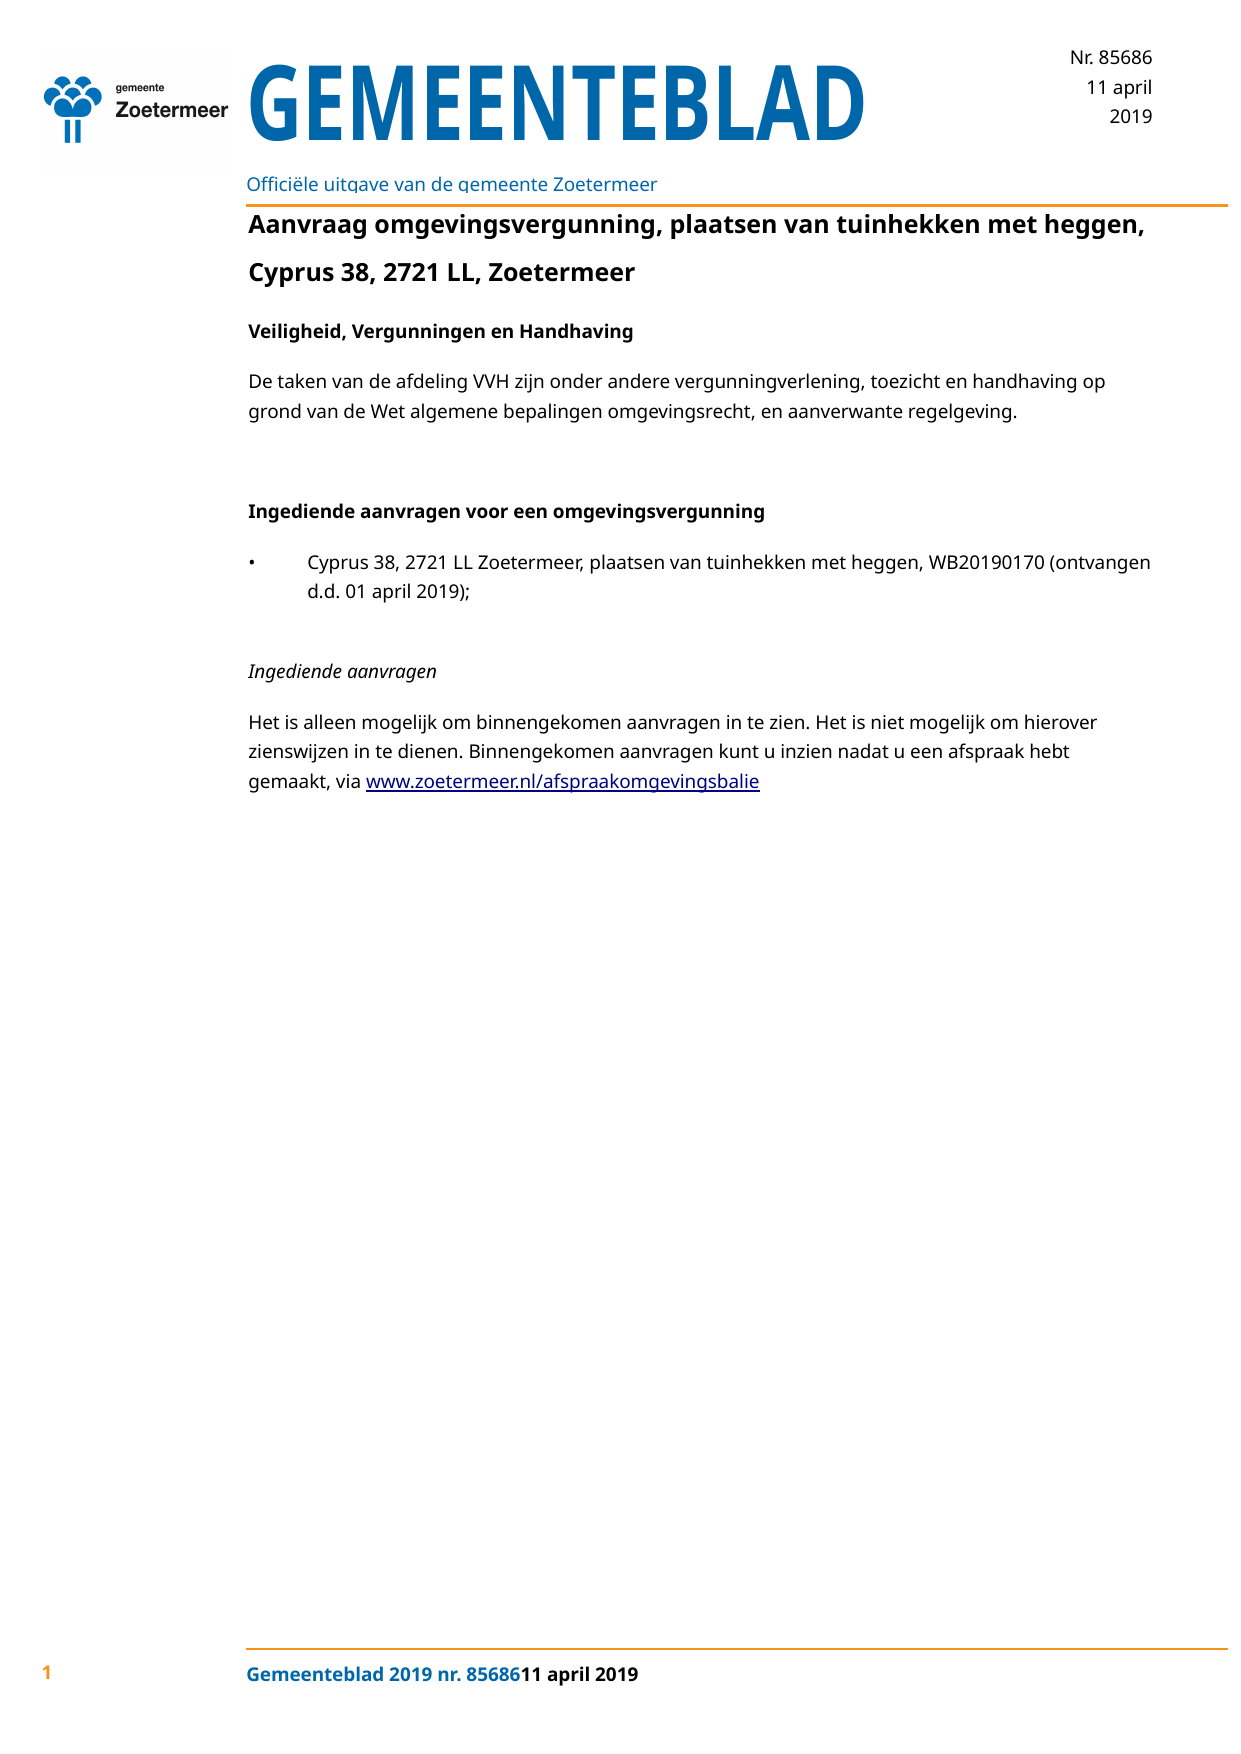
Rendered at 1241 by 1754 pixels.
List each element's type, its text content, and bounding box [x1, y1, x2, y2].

text Het is alleen mogelijk om binnengekomen aanvragen in te zien. Het is niet mogelijk om hierover zienswijzen in te dienen. Binnengekomen aanvragen kunt u inzien nadat u een afspraak hebt gemaakt, via www.zoetermeer.nl/afspraakomgevingsbalie [248, 709, 1152, 794]
text De taken van de afdeling VVH zijn onder andere vergunningverlening, toezicht en handhaving op grond van de Wet algemene bepalingen omgevingsrecht, en aanverwante regelgeving. [248, 368, 1152, 424]
text Ingediende aanvragen [248, 659, 1152, 684]
text Aanvraag omgevingsvergunning, plaatsen van tuinhekken met heggen, Cyprus 38, 2721 LL, Zoetermeer [248, 207, 1152, 288]
text Ingediende aanvragen voor een omgevingsvergunning [248, 499, 1152, 524]
list Cyprus 38, 2721 LL Zoetermeer, plaatsen van tuinhekken met heggen, WB20190170 (ontvangen d.d. 01 april 2019); [248, 549, 1152, 604]
picture [41, 47, 231, 172]
text Veiligheid, Vergunningen en Handhaving [248, 318, 1152, 344]
